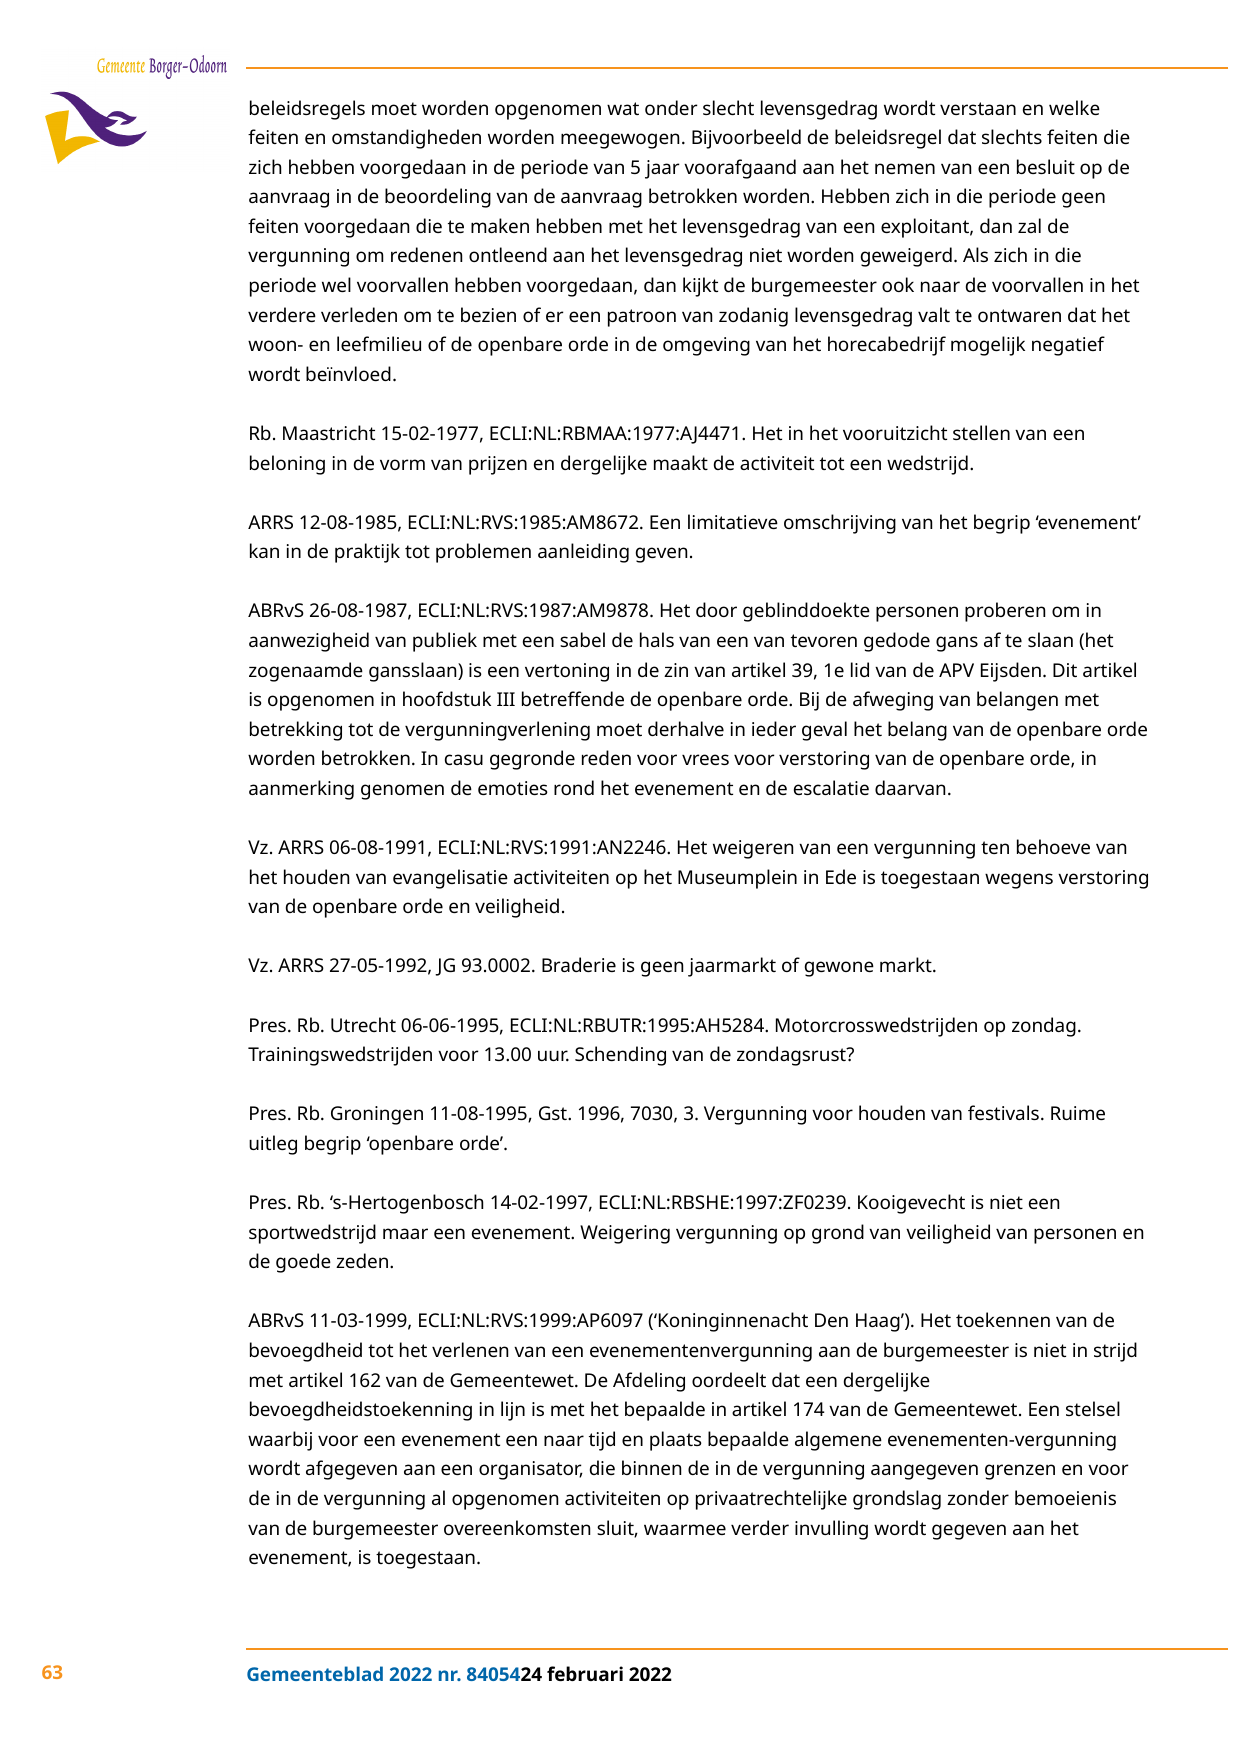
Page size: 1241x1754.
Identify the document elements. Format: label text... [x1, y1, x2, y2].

text ARRS 12-08-1985, ECLI:NL:RVS:1985:AM8672. Een limitatieve omschrijving van het begrip ‘evenement’ kan in de praktijk tot problemen aanleiding geven. [248, 509, 1152, 564]
text Pres. Rb. ‘s-Hertogenbosch 14-02-1997, ECLI:NL:RBSHE:1997:ZF0239. Kooigevecht is niet een sportwedstrijd maar een evenement. Weigering vergunning op grond van veiligheid van personen en de goede zeden. [248, 1189, 1152, 1274]
picture [41, 47, 231, 172]
text beleidsregels moet worden opgenomen wat onder slecht levensgedrag wordt verstaan en welke feiten en omstandigheden worden meegewogen. Bijvoorbeeld de beleidsregel dat slechts feiten die zich hebben voorgedaan in de periode van 5 jaar voorafgaand aan het nemen van een besluit op de aanvraag in de beoordeling van de aanvraag betrokken worden. Hebben zich in die periode geen feiten voorgedaan die te maken hebben met het levensgedrag van een exploitant, dan zal de vergunning om redenen ontleend aan het levensgedrag niet worden geweigerd. Als zich in die periode wel voorvallen hebben voorgedaan, dan kijkt de burgemeester ook naar de voorvallen in het verdere verleden om te bezien of er een patroon van zodanig levensgedrag valt te ontwaren dat het woon- en leefmilieu of de openbare orde in de omgeving van het horecabedrijf mogelijk negatief wordt beïnvloed. [248, 95, 1152, 387]
text Vz. ARRS 06-08-1991, ECLI:NL:RVS:1991:AN2246. Het weigeren van een vergunning ten behoeve van het houden van evangelisatie activiteiten op het Museumplein in Ede is toegestaan wegens verstoring van de openbare orde en veiligheid. [248, 834, 1152, 919]
text ABRvS 26-08-1987, ECLI:NL:RVS:1987:AM9878. Het door geblinddoekte personen proberen om in aanwezigheid van publiek met een sabel de hals van een van tevoren gedode gans af te slaan (het zogenaamde gansslaan) is een vertoning in de zin van artikel 39, 1e lid van de APV Eijsden. Dit artikel is opgenomen in hoofdstuk III betreffende de openbare orde. Bij de afweging van belangen met betrekking tot de vergunningverlening moet derhalve in ieder geval het belang van de openbare orde worden betrokken. In casu gegronde reden voor vrees voor verstoring van de openbare orde, in aanmerking genomen de emoties rond het evenement en de escalatie daarvan. [248, 598, 1152, 801]
text Vz. ARRS 27-05-1992, JG 93.0002. Braderie is geen jaarmarkt of gewone markt. [248, 953, 1152, 978]
text Rb. Maastricht 15-02-1977, ECLI:NL:RBMAA:1977:AJ4471. Het in het vooruitzicht stellen van een beloning in de vorm van prijzen en dergelijke maakt de activiteit tot een wedstrijd. [248, 420, 1152, 476]
text Pres. Rb. Utrecht 06-06-1995, ECLI:NL:RBUTR:1995:AH5284. Motorcrosswedstrijden op zondag. Trainingswedstrijden voor 13.00 uur. Schending van de zondagsrust? [248, 1012, 1152, 1067]
text Pres. Rb. Groningen 11-08-1995, Gst. 1996, 7030, 3. Vergunning voor houden van festivals. Ruime uitleg begrip ‘openbare orde’. [248, 1101, 1152, 1156]
text ABRvS 11-03-1999, ECLI:NL:RVS:1999:AP6097 (‘Koninginnenacht Den Haag’). Het toekennen van de bevoegdheid tot het verlenen van een evenementenvergunning aan de burgemeester is niet in strijd met artikel 162 van de Gemeentewet. De Afdeling oordeelt dat een dergelijke bevoegdheidstoekenning in lijn is met het bepaalde in artikel 174 van de Gemeentewet. Een stelsel waarbij voor een evenement een naar tijd en plaats bepaalde algemene evenementen-vergunning wordt afgegeven aan een organisator, die binnen de in de vergunning aangegeven grenzen en voor de in de vergunning al opgenomen activiteiten op privaatrechtelijke grondslag zonder bemoeienis van de burgemeester overeenkomsten sluit, waarmee verder invulling wordt gegeven aan het evenement, is toegestaan. [248, 1308, 1152, 1570]
